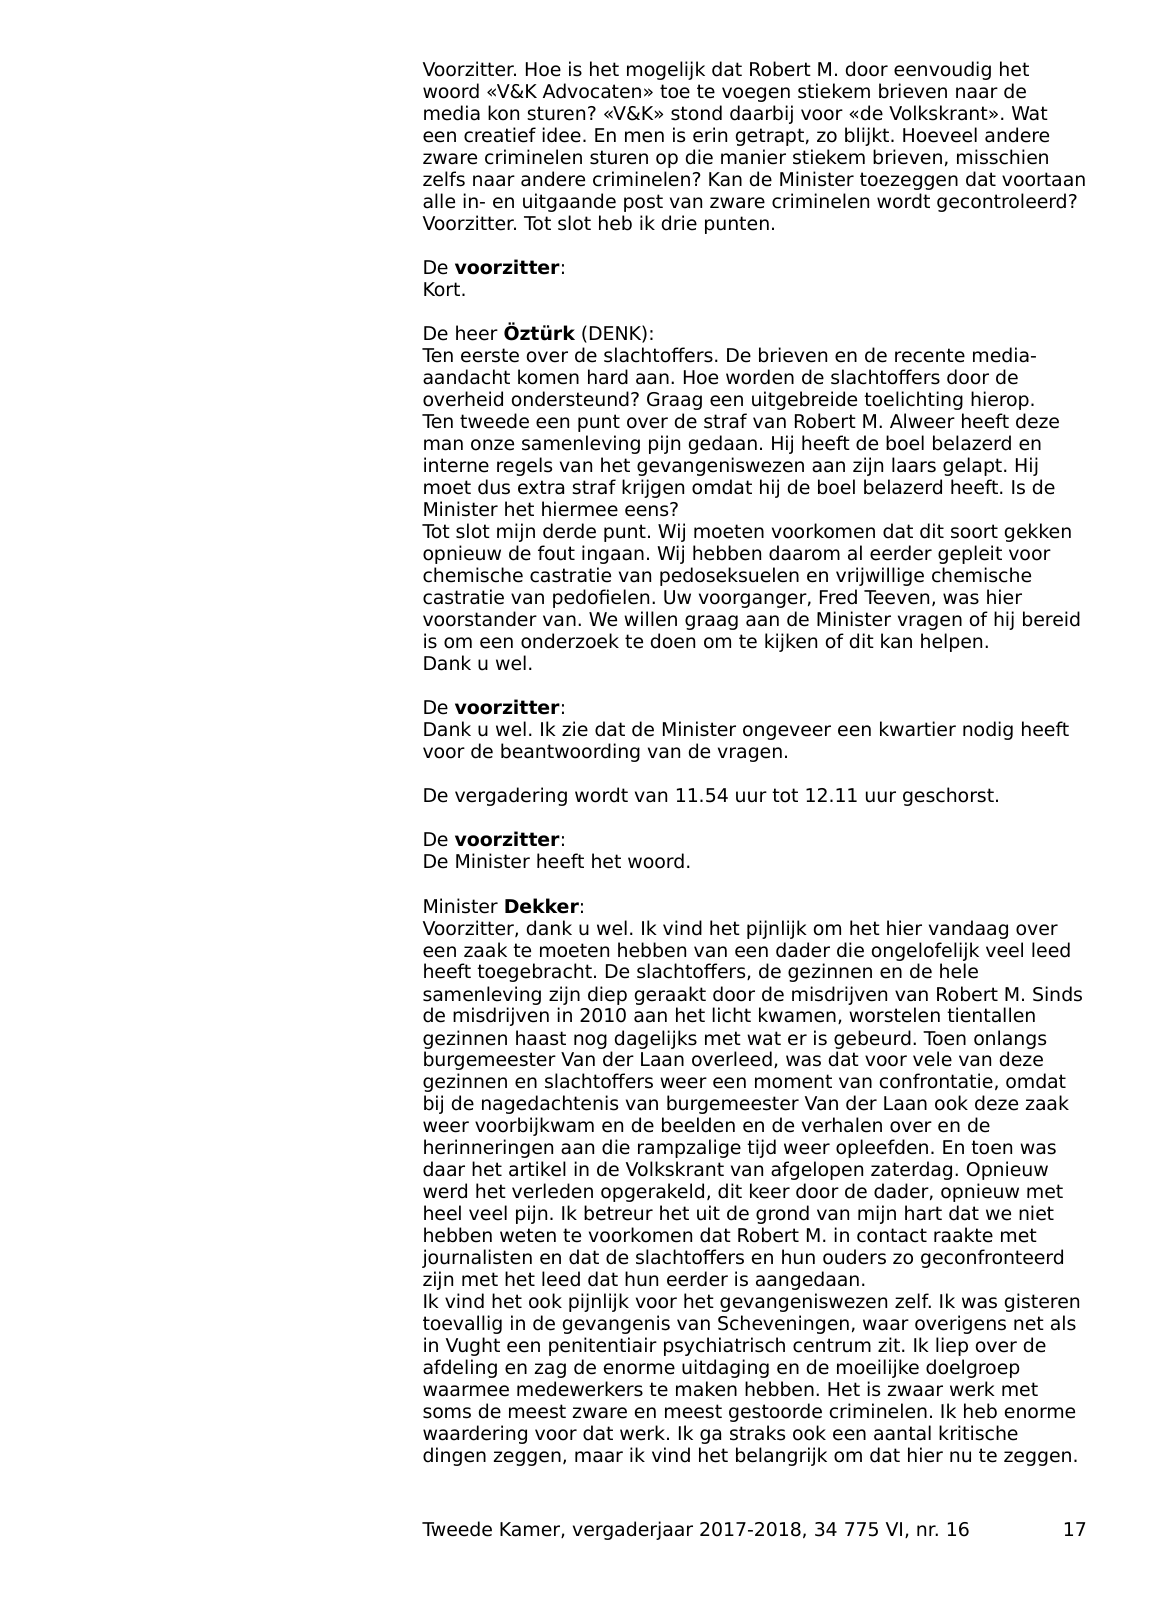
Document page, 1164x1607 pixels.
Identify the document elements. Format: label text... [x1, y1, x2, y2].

text Dank u wel. Ik zie dat de Minister ongeveer een kwartier nodig heeft voor de beantwoording van de vragen. [422, 719, 1087, 763]
text Dank u wel. [422, 653, 1087, 675]
text Ik vind het ook pijnlijk voor het gevangeniswezen zelf. Ik was gisteren toevallig in de gevangenis van Scheveningen, waar overigens net als in Vught een penitentiair psychiatrisch centrum zit. Ik liep over de afdeling en zag de enorme uitdaging en de moeilijke doelgroep waarmee medewerkers te maken hebben. Het is zwaar werk met soms de meest zware en meest gestoorde criminelen. Ik heb enorme waardering voor dat werk. Ik ga straks ook een aantal kritische dingen zeggen, maar ik vind het belangrijk om dat hier nu te zeggen. [422, 1291, 1087, 1467]
text Ten eerste over de slachtoffers. De brieven en de recente media-aandacht komen hard aan. Hoe worden de slachtoffers door de overheid ondersteund? Graag een uitgebreide toelichting hierop. [422, 345, 1087, 411]
text Tot slot mijn derde punt. Wij moeten voorkomen dat dit soort gekken opnieuw de fout ingaan. Wij hebben daarom al eerder gepleit voor chemische castratie van pedoseksuelen en vrijwillige chemische castratie van pedofielen. Uw voorganger, Fred Teeven, was hier voorstander van. We willen graag aan de Minister vragen of hij bereid is om een onderzoek te doen om te kijken of dit kan helpen. [422, 521, 1087, 653]
text De voorzitter: [422, 829, 1087, 851]
text Ten tweede een punt over de straf van Robert M. Alweer heeft deze man onze samenleving pijn gedaan. Hij heeft de boel belazerd en interne regels van het gevangeniswezen aan zijn laars gelapt. Hij moet dus extra straf krijgen omdat hij de boel belazerd heeft. Is de Minister het hiermee eens? [422, 411, 1087, 521]
text De voorzitter: [422, 697, 1087, 719]
text Voorzitter. Hoe is het mogelijk dat Robert M. door eenvoudig het woord «V&K Advocaten» toe te voegen stiekem brieven naar de media kon sturen? «V&K» stond daarbij voor «de Volkskrant». Wat een creatief idee. En men is erin getrapt, zo blijkt. Hoeveel andere zware criminelen sturen op die manier stiekem brieven, misschien zelfs naar andere criminelen? Kan de Minister toezeggen dat voortaan alle in- en uitgaande post van zware criminelen wordt gecontroleerd? [422, 59, 1087, 213]
text De voorzitter: [422, 257, 1087, 279]
text Voorzitter. Tot slot heb ik drie punten. [422, 213, 1087, 235]
text Kort. [422, 279, 1087, 301]
text De vergadering wordt van 11.54 uur tot 12.11 uur geschorst. [422, 785, 1087, 807]
text De Minister heeft het woord. [422, 851, 1087, 873]
text Minister Dekker: [422, 896, 1087, 917]
text Voorzitter, dank u wel. Ik vind het pijnlijk om het hier vandaag over een zaak te moeten hebben van een dader die ongelofelijk veel leed heeft toegebracht. De slachtoffers, de gezinnen en de hele samenleving zijn diep geraakt door de misdrijven van Robert M. Sinds de misdrijven in 2010 aan het licht kwamen, worstelen tientallen gezinnen haast nog dagelijks met wat er is gebeurd. Toen onlangs burgemeester Van der Laan overleed, was dat voor vele van deze gezinnen en slachtoffers weer een moment van confrontatie, omdat bij de nagedachtenis van burgemeester Van der Laan ook deze zaak weer voorbijkwam en de beelden en de verhalen over en de herinneringen aan die rampzalige tijd weer opleefden. En toen was daar het artikel in de Volkskrant van afgelopen zaterdag. Opnieuw werd het verleden opgerakeld, dit keer door de dader, opnieuw met heel veel pijn. Ik betreur het uit de grond van mijn hart dat we niet hebben weten te voorkomen dat Robert M. in contact raakte met journalisten en dat de slachtoffers en hun ouders zo geconfronteerd zijn met het leed dat hun eerder is aangedaan. [422, 917, 1087, 1291]
text De heer Öztürk (DENK): [422, 323, 1087, 345]
